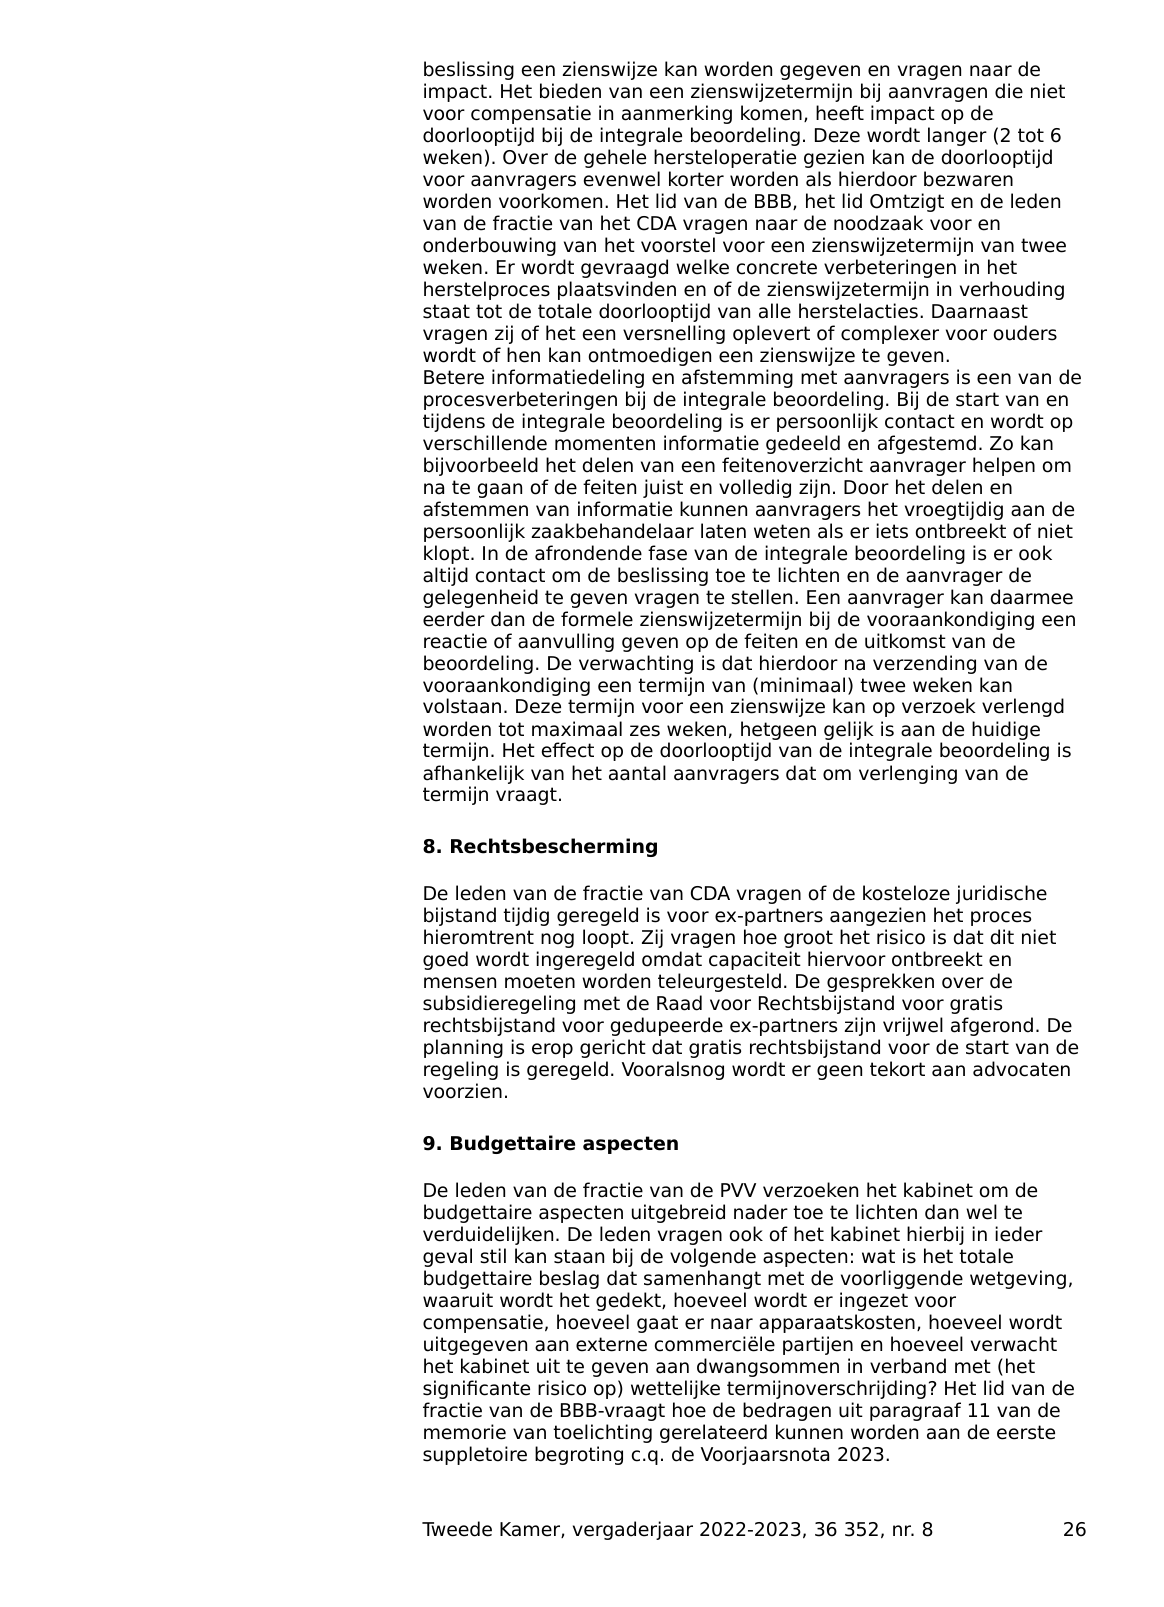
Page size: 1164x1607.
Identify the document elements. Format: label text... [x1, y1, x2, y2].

text Betere informatiedeling en afstemming met aanvragers is een van de procesverbeteringen bij de integrale beoordeling. Bij de start van en tijdens de integrale beoordeling is er persoonlijk contact en wordt op verschillende momenten informatie gedeeld en afgestemd. Zo kan bijvoorbeeld het delen van een feitenoverzicht aanvrager helpen om na te gaan of de feiten juist en volledig zijn. Door het delen en afstemmen van informatie kunnen aanvragers het vroegtijdig aan de persoonlijk zaakbehandelaar laten weten als er iets ontbreekt of niet klopt. In de afrondende fase van de integrale beoordeling is er ook altijd contact om de beslissing toe te lichten en de aanvrager de gelegenheid te geven vragen te stellen. Een aanvrager kan daarmee eerder dan de formele zienswijzetermijn bij de vooraankondiging een reactie of aanvulling geven op de feiten en de uitkomst van de beoordeling. De verwachting is dat hierdoor na verzending van de vooraankondiging een termijn van (minimaal) twee weken kan volstaan. Deze termijn voor een zienswijze kan op verzoek verlengd worden tot maximaal zes weken, hetgeen gelijk is aan de huidige termijn. Het effect op de doorlooptijd van de integrale beoordeling is afhankelijk van het aantal aanvragers dat om verlenging van de termijn vraagt. [422, 367, 1087, 806]
text De leden van de fractie van CDA vragen of de kosteloze juridische bijstand tijdig geregeld is voor ex-partners aangezien het proces hieromtrent nog loopt. Zij vragen hoe groot het risico is dat dit niet goed wordt ingeregeld omdat capaciteit hiervoor ontbreekt en mensen moeten worden teleurgesteld. De gesprekken over de subsidieregeling met de Raad voor Rechtsbijstand voor gratis rechtsbijstand voor gedupeerde ex-partners zijn vrijwel afgerond. De planning is erop gericht dat gratis rechtsbijstand voor de start van de regeling is geregeld. Vooralsnog wordt er geen tekort aan advocaten voorzien. [422, 883, 1087, 1103]
text beslissing een zienswijze kan worden gegeven en vragen naar de impact. Het bieden van een zienswijzetermijn bij aanvragen die niet voor compensatie in aanmerking komen, heeft impact op de doorlooptijd bij de integrale beoordeling. Deze wordt langer (2 tot 6 weken). Over de gehele hersteloperatie gezien kan de doorlooptijd voor aanvragers evenwel korter worden als hierdoor bezwaren worden voorkomen. Het lid van de BBB, het lid Omtzigt en de leden van de fractie van het CDA vragen naar de noodzaak voor en onderbouwing van het voorstel voor een zienswijzetermijn van twee weken. Er wordt gevraagd welke concrete verbeteringen in het herstelproces plaatsvinden en of de zienswijzetermijn in verhouding staat tot de totale doorlooptijd van alle herstelacties. Daarnaast vragen zij of het een versnelling oplevert of complexer voor ouders wordt of hen kan ontmoedigen een zienswijze te geven. [422, 59, 1087, 367]
subtitle 9. Budgettaire aspecten [422, 1133, 1087, 1155]
subtitle 8. Rechtsbescherming [422, 836, 1087, 858]
text De leden van de fractie van de PVV verzoeken het kabinet om de budgettaire aspecten uitgebreid nader toe te lichten dan wel te verduidelijken. De leden vragen ook of het kabinet hierbij in ieder geval stil kan staan bij de volgende aspecten: wat is het totale budgettaire beslag dat samenhangt met de voorliggende wetgeving, waaruit wordt het gedekt, hoeveel wordt er ingezet voor compensatie, hoeveel gaat er naar apparaatskosten, hoeveel wordt uitgegeven aan externe commerciële partijen en hoeveel verwacht het kabinet uit te geven aan dwangsommen in verband met (het significante risico op) wettelijke termijnoverschrijding? Het lid van de fractie van de BBB-vraagt hoe de bedragen uit paragraaf 11 van de memorie van toelichting gerelateerd kunnen worden aan de eerste suppletoire begroting c.q. de Voorjaarsnota 2023. [422, 1180, 1087, 1466]
